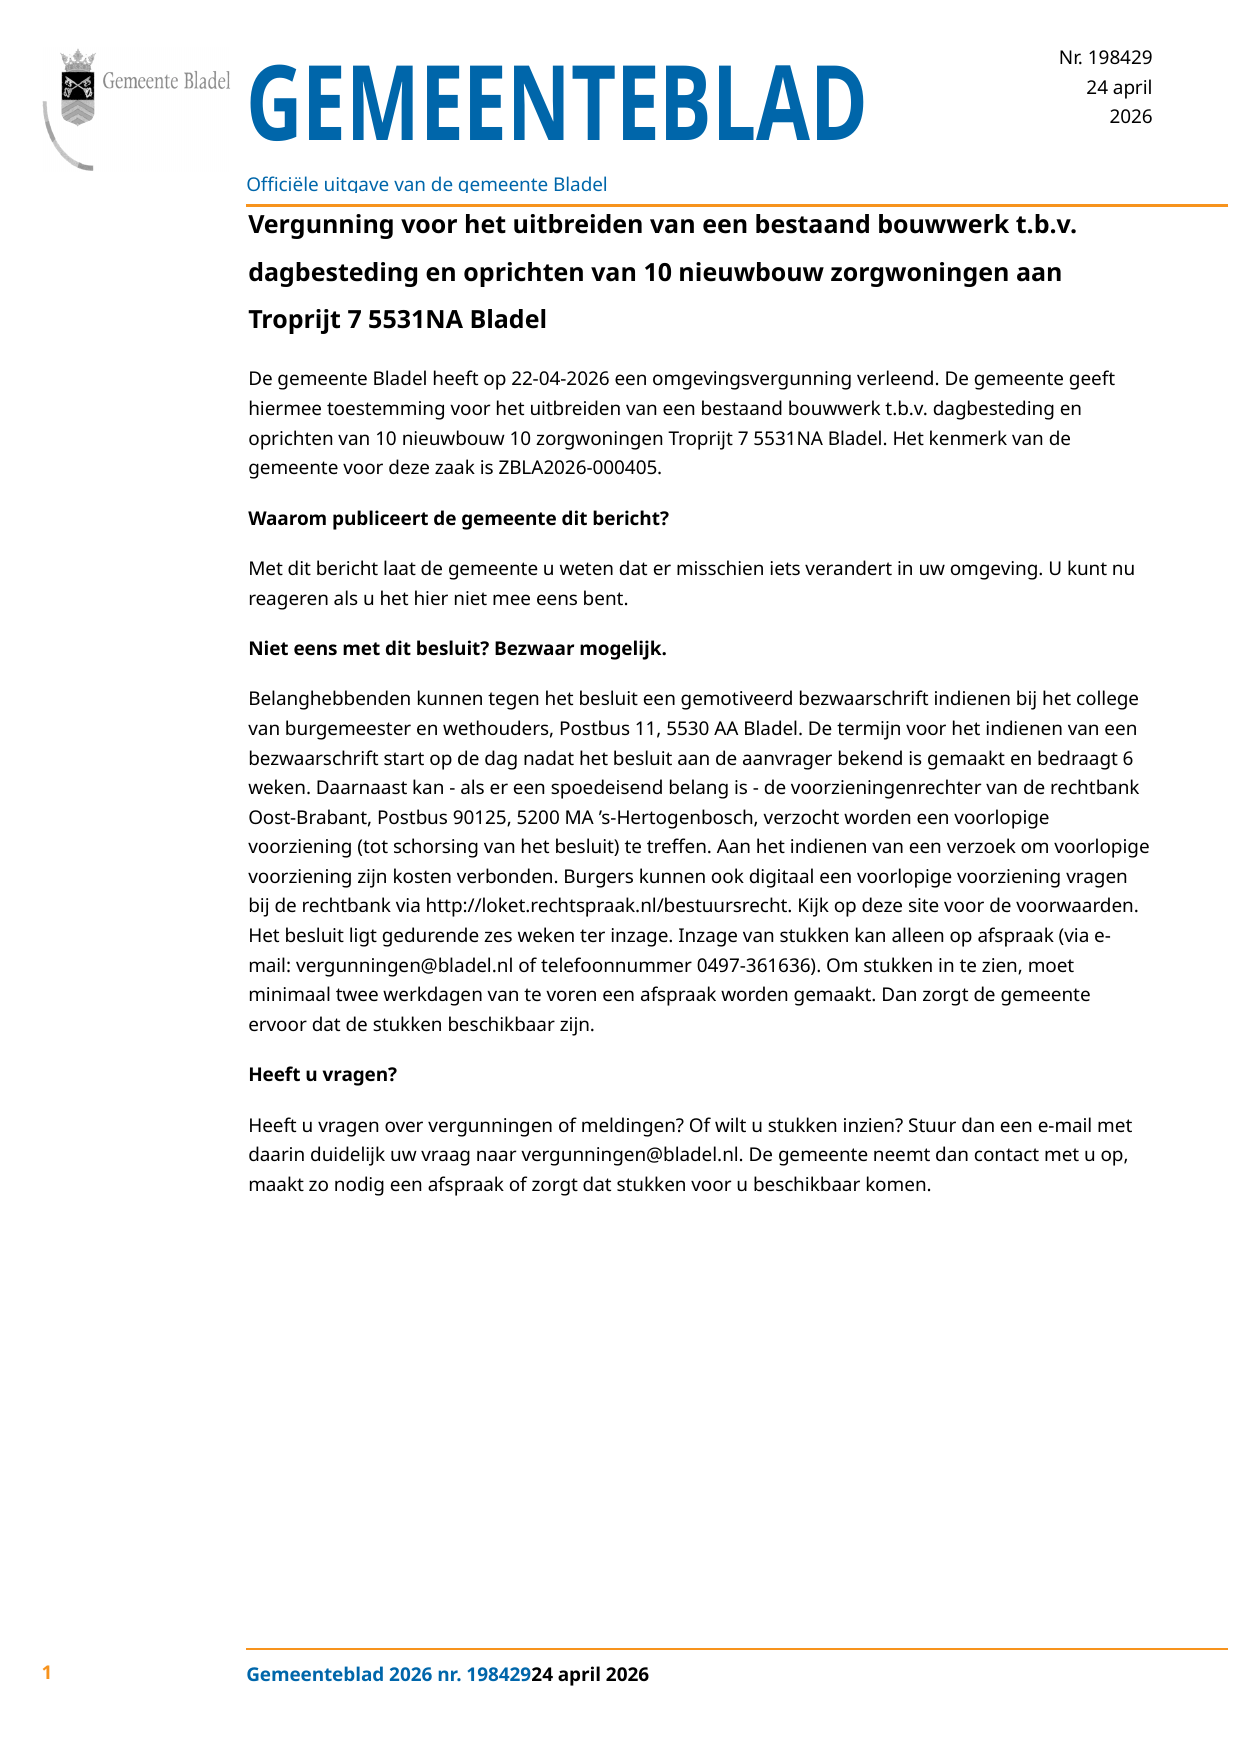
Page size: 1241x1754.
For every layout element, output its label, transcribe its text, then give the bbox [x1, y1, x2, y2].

text Niet eens met dit besluit? Bezwaar mogelijk. [248, 635, 1152, 661]
text Met dit bericht laat de gemeente u weten dat er misschien iets verandert in uw omgeving. U kunt nu reageren als u het hier niet mee eens bent. [248, 555, 1152, 610]
text Heeft u vragen? [248, 1061, 1152, 1087]
text Belanghebbenden kunnen tegen het besluit een gemotiveerd bezwaarschrift indienen bij het college van burgemeester en wethouders, Postbus 11, 5530 AA Bladel. De termijn voor het indienen van een bezwaarschrift start op de dag nadat het besluit aan de aanvrager bekend is gemaakt en bedraagt 6 weken. Daarnaast kan - als er een spoedeisend belang is - de voorzieningenrechter van de rechtbank Oost-Brabant, Postbus 90125, 5200 MA ’s-Hertogenbosch, verzocht worden een voorlopige voorziening (tot schorsing van het besluit) te treffen. Aan het indienen van een verzoek om voorlopige voorziening zijn kosten verbonden. Burgers kunnen ook digitaal een voorlopige voorziening vragen bij de rechtbank via http://loket.rechtspraak.nl/bestuursrecht. Kijk op deze site voor de voorwaarden. Het besluit ligt gedurende zes weken ter inzage. Inzage van stukken kan alleen op afspraak (via e-mail: vergunningen@bladel.nl of telefoonnummer 0497-361636). Om stukken in te zien, moet minimaal twee werkdagen van te voren een afspraak worden gemaakt. Dan zorgt de gemeente ervoor dat de stukken beschikbaar zijn. [248, 686, 1152, 1037]
text Waarom publiceert de gemeente dit bericht? [248, 505, 1152, 530]
picture [41, 47, 231, 172]
text De gemeente Bladel heeft op 22-04-2026 een omgevingsvergunning verleend. De gemeente geeft hiermee toestemming voor het uitbreiden van een bestaand bouwwerk t.b.v. dagbesteding en oprichten van 10 nieuwbouw 10 zorgwoningen Troprijt 7 5531NA Bladel. Het kenmerk van de gemeente voor deze zaak is ZBLA2026-000405. [248, 366, 1152, 480]
text Heeft u vragen over vergunningen of meldingen? Of wilt u stukken inzien? Stuur dan een e-mail met daarin duidelijk uw vraag naar vergunningen@bladel.nl. De gemeente neemt dan contact met u op, maakt zo nodig een afspraak of zorgt dat stukken voor u beschikbaar komen. [248, 1112, 1152, 1197]
text Vergunning voor het uitbreiden van een bestaand bouwwerk t.b.v. dagbesteding en oprichten van 10 nieuwbouw zorgwoningen aan Troprijt 7 5531NA Bladel [248, 207, 1152, 336]
